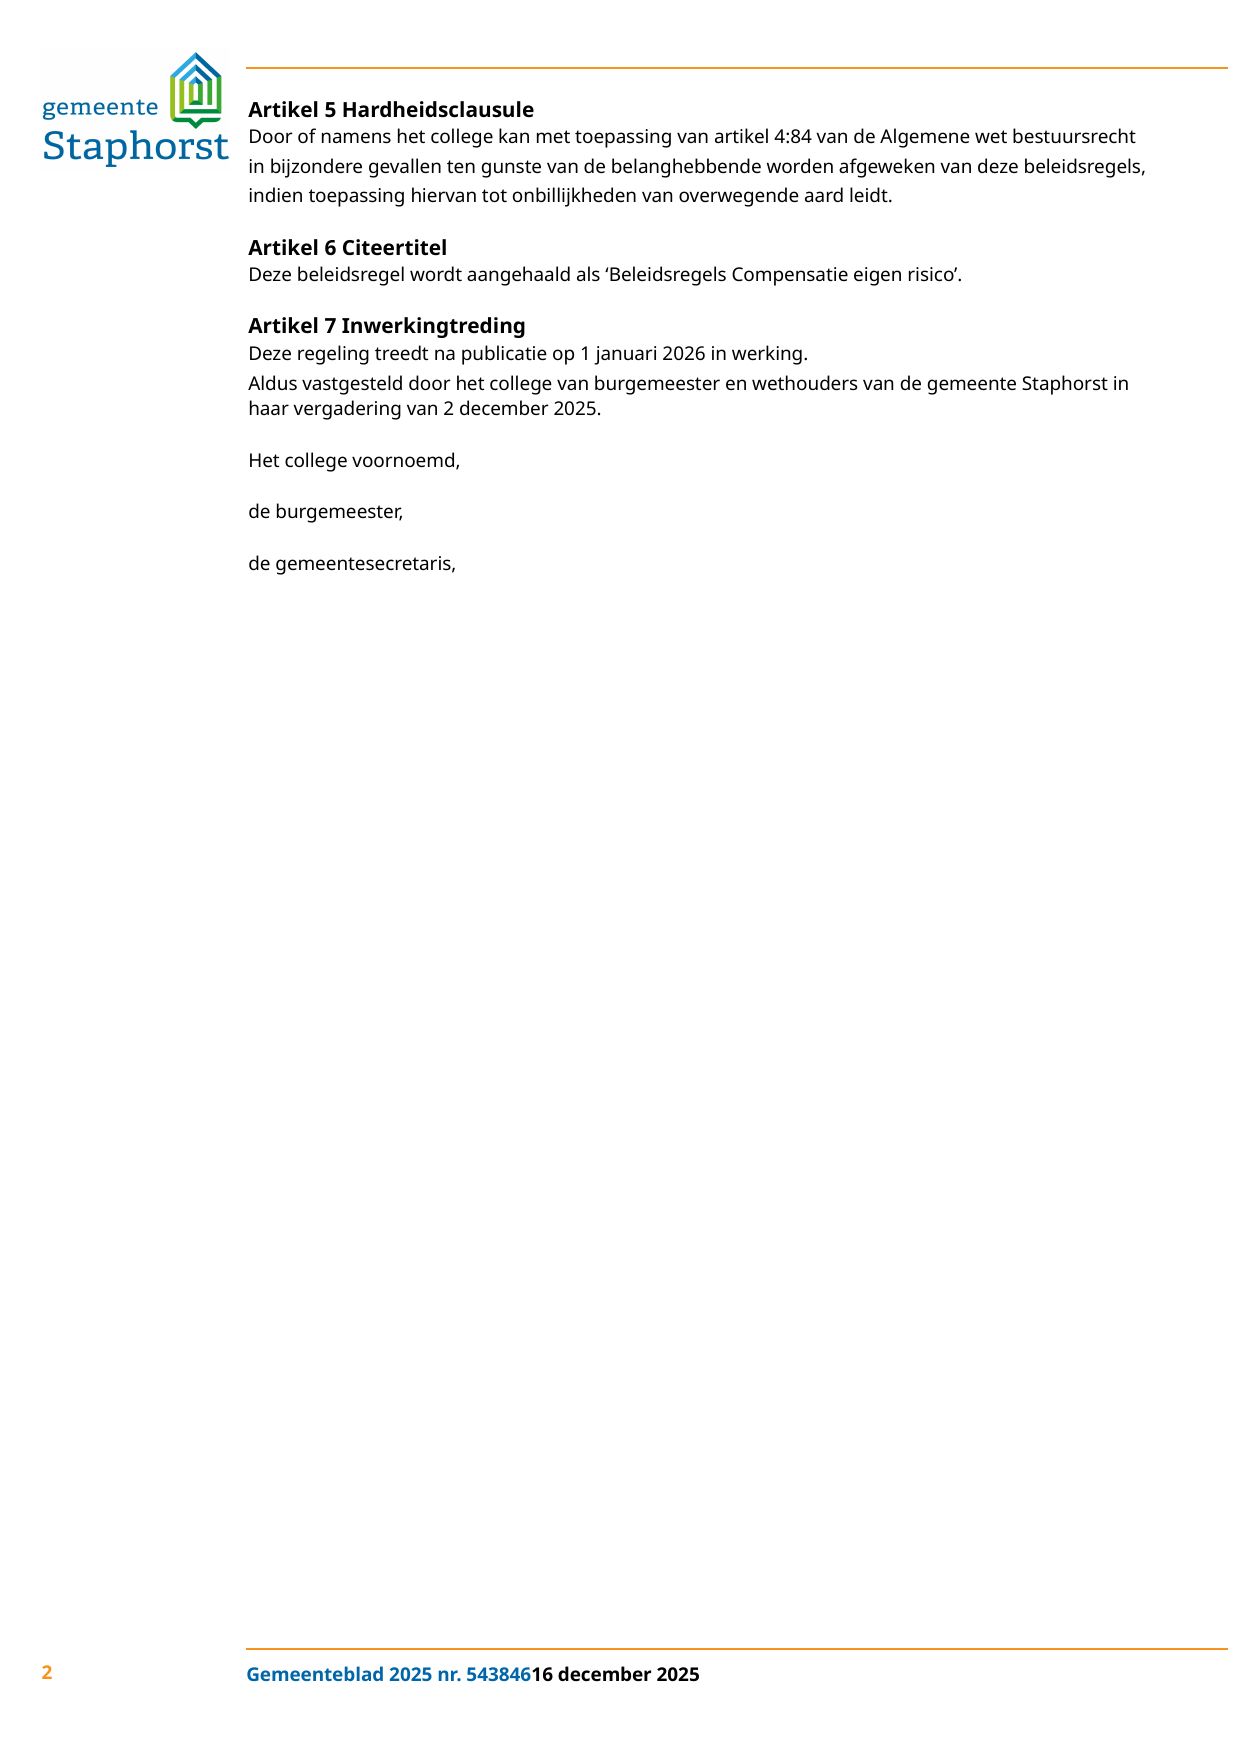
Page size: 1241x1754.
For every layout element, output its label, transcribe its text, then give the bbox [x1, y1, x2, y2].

text Deze beleidsregel wordt aangehaald als ‘Beleidsregels Compensatie eigen risico’. [248, 261, 1152, 287]
text Het college voornoemd, [248, 447, 1152, 473]
text de gemeentesecretaris, [248, 550, 1152, 576]
text Artikel 5 Hardheidsclausule [248, 95, 1152, 123]
text Door of namens het college kan met toepassing van artikel 4:84 van de Algemene wet bestuursrecht in bijzondere gevallen ten gunste van de belanghebbende worden afgeweken van deze beleidsregels, indien toepassing hiervan tot onbillijkheden van overwegende aard leidt. [248, 123, 1152, 208]
text Aldus vastgesteld door het college van burgemeester en wethouders van de gemeente Staphorst in haar vergadering van 2 december 2025. [248, 370, 1152, 421]
text de burgemeester, [248, 498, 1152, 524]
text Artikel 6 Citeertitel [248, 233, 1152, 261]
text Deze regeling treedt na publicatie op 1 januari 2026 in werking. [248, 340, 1152, 366]
text Artikel 7 Inwerkingtreding [248, 312, 1152, 340]
picture [41, 47, 231, 172]
